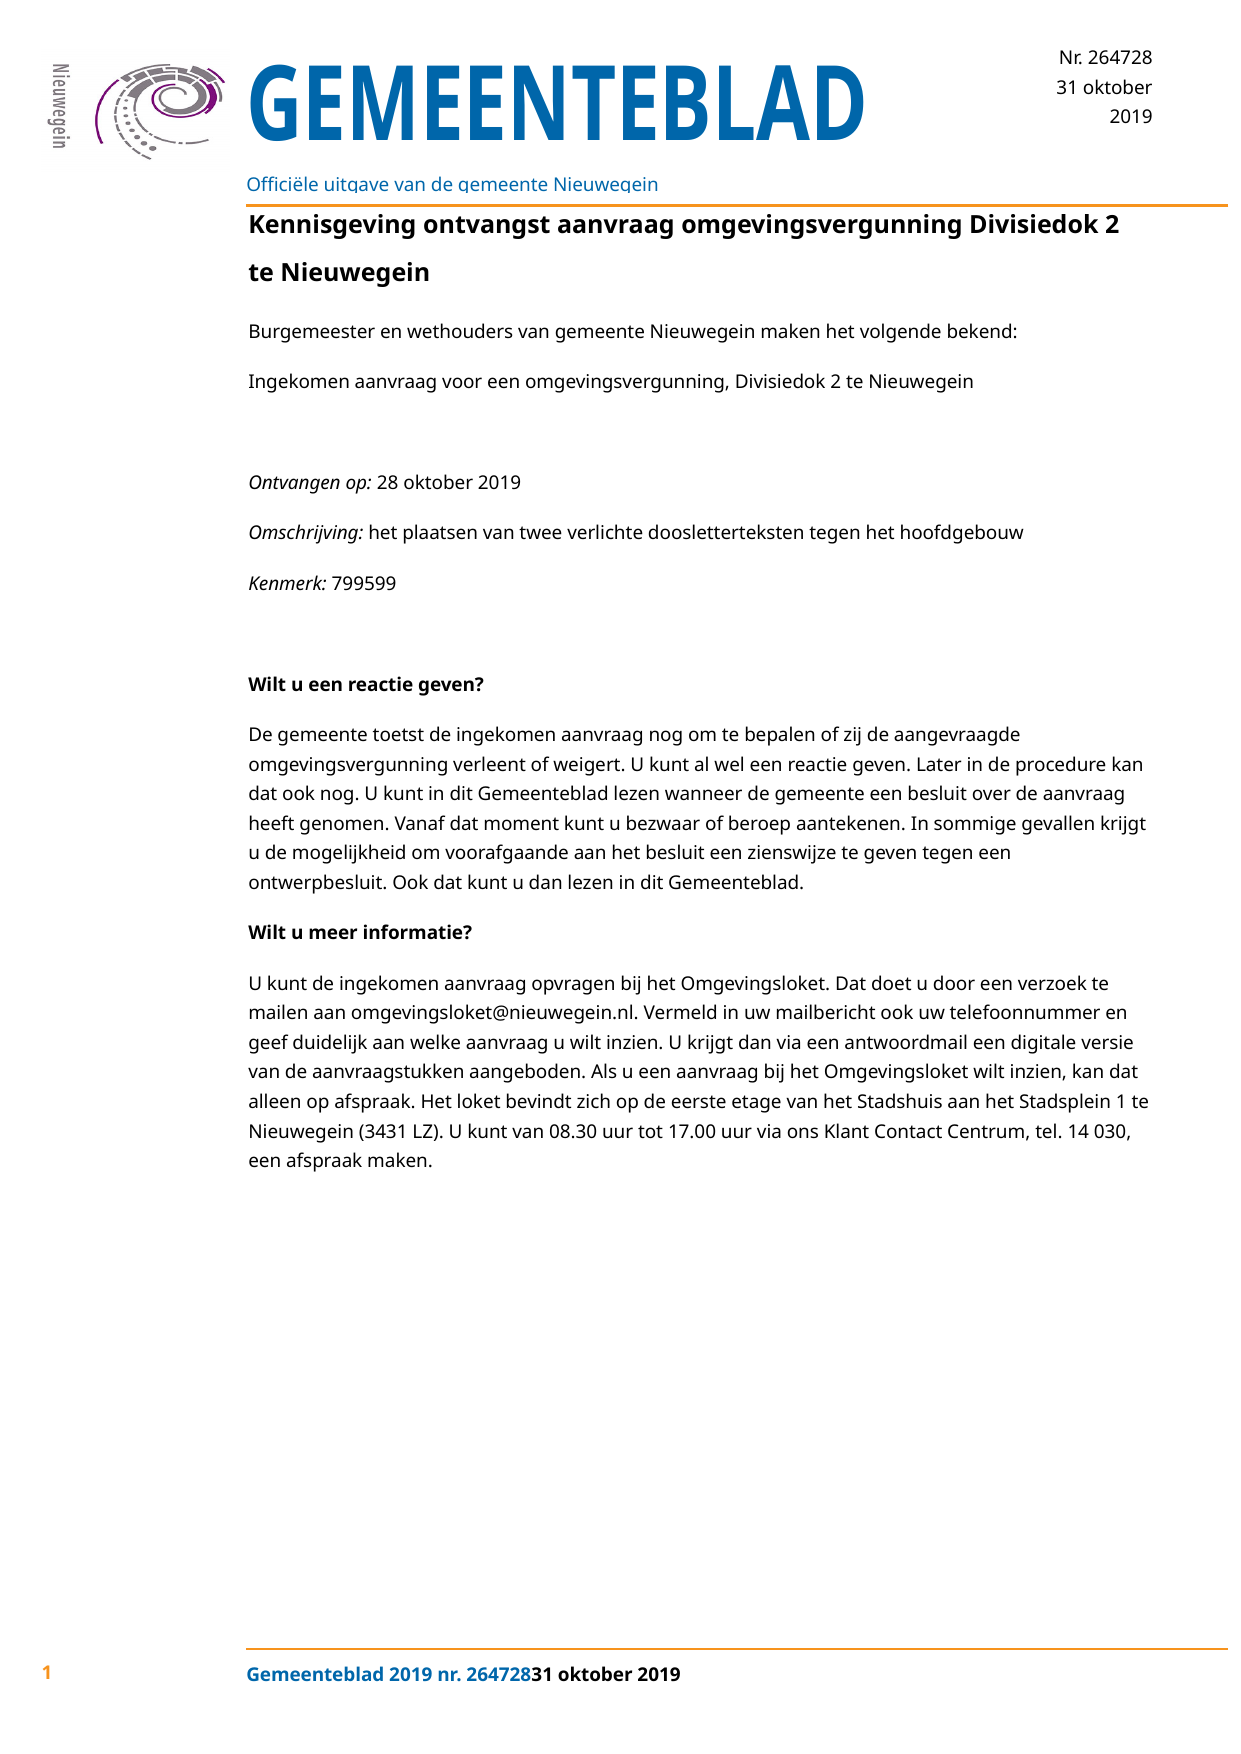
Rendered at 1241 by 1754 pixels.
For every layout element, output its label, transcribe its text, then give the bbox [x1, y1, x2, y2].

text Wilt u een reactie geven? [248, 671, 1152, 697]
text Burgemeester en wethouders van gemeente Nieuwegein maken het volgende bekend: [248, 318, 1152, 344]
picture [41, 47, 231, 172]
text Kennisgeving ontvangst aanvraag omgevingsvergunning Divisiedok 2 te Nieuwegein [248, 207, 1152, 288]
text Ontvangen op: 28 oktober 2019 [248, 469, 1152, 495]
text Wilt u meer informatie? [248, 919, 1152, 945]
text De gemeente toetst de ingekomen aanvraag nog om te bepalen of zij de aangevraagde omgevingsvergunning verleent of weigert. U kunt al wel een reactie geven. Later in de procedure kan dat ook nog. U kunt in dit Gemeenteblad lezen wanneer de gemeente een besluit over de aanvraag heeft genomen. Vanaf dat moment kunt u bezwaar of beroep aantekenen. In sommige gevallen krijgt u de mogelijkheid om voorafgaande aan het besluit een zienswijze te geven tegen een ontwerpbesluit. Ook dat kunt u dan lezen in dit Gemeenteblad. [248, 721, 1152, 895]
text Omschrijving: het plaatsen van twee verlichte doosletterteksten tegen het hoofdgebouw [248, 519, 1152, 545]
text Kenmerk: 799599 [248, 570, 1152, 596]
text U kunt de ingekomen aanvraag opvragen bij het Omgevingsloket. Dat doet u door een verzoek te mailen aan omgevingsloket@nieuwegein.nl. Vermeld in uw mailbericht ook uw telefoonnummer en geef duidelijk aan welke aanvraag u wilt inzien. U krijgt dan via een antwoordmail een digitale versie van de aanvraagstukken aangeboden. Als u een aanvraag bij het Omgevingsloket wilt inzien, kan dat alleen op afspraak. Het loket bevindt zich op de eerste etage van het Stadshuis aan het Stadsplein 1 te Nieuwegein (3431 LZ). U kunt van 08.30 uur tot 17.00 uur via ons Klant Contact Centrum, tel. 14 030, een afspraak maken. [248, 970, 1152, 1173]
text Ingekomen aanvraag voor een omgevingsvergunning, Divisiedok 2 te Nieuwegein [248, 368, 1152, 394]
